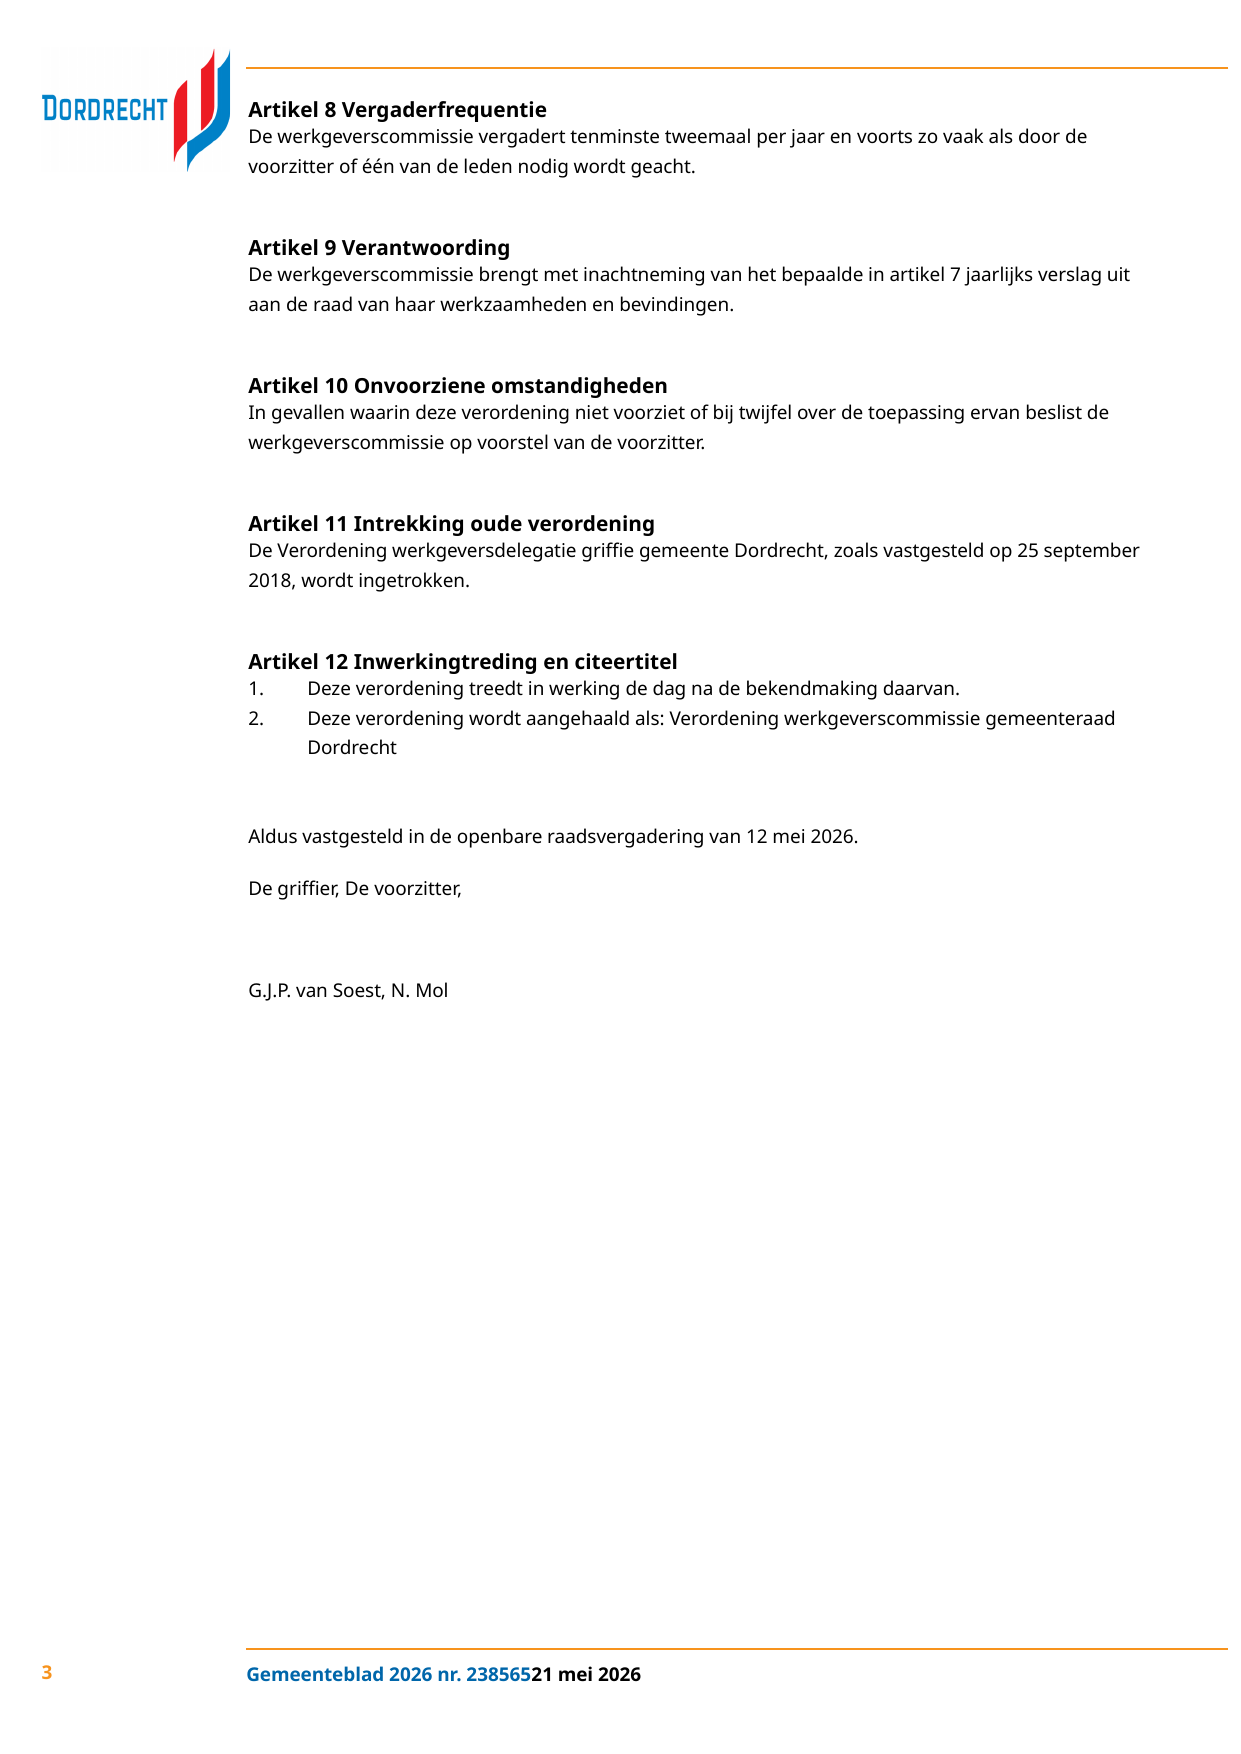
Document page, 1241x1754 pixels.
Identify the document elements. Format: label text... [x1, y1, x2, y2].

picture [41, 47, 231, 172]
text Artikel 12 Inwerkingtreding en citeertitel [248, 647, 1152, 675]
text Artikel 8 Vergaderfrequentie [248, 95, 1152, 123]
text De werkgeverscommissie vergadert tenminste tweemaal per jaar en voorts zo vaak als door de voorzitter of één van de leden nodig wordt geacht. [248, 123, 1152, 178]
text De Verordening werkgeversdelegatie griffie gemeente Dordrecht, zoals vastgesteld op 25 september 2018, wordt ingetrokken. [248, 537, 1152, 593]
text De werkgeverscommissie brengt met inachtneming van het bepaalde in artikel 7 jaarlijks verslag uit aan de raad van haar werkzaamheden en bevindingen. [248, 261, 1152, 317]
text De griffier, De voorzitter, [248, 875, 1152, 900]
list Deze verordening wordt aangehaald als: Verordening werkgeverscommissie gemeenteraad Dordrecht [248, 705, 1152, 760]
text Artikel 11 Intrekking oude verordening [248, 509, 1152, 537]
list Deze verordening treedt in werking de dag na de bekendmaking daarvan. [248, 675, 1152, 701]
text Aldus vastgesteld in de openbare raadsvergadering van 12 mei 2026. [248, 823, 1152, 849]
text In gevallen waarin deze verordening niet voorziet of bij twijfel over de toepassing ervan beslist de werkgeverscommissie op voorstel van de voorzitter. [248, 399, 1152, 454]
text G.J.P. van Soest, N. Mol [248, 978, 1152, 1003]
text Artikel 10 Onvoorziene omstandigheden [248, 371, 1152, 399]
text Artikel 9 Verantwoording [248, 233, 1152, 261]
